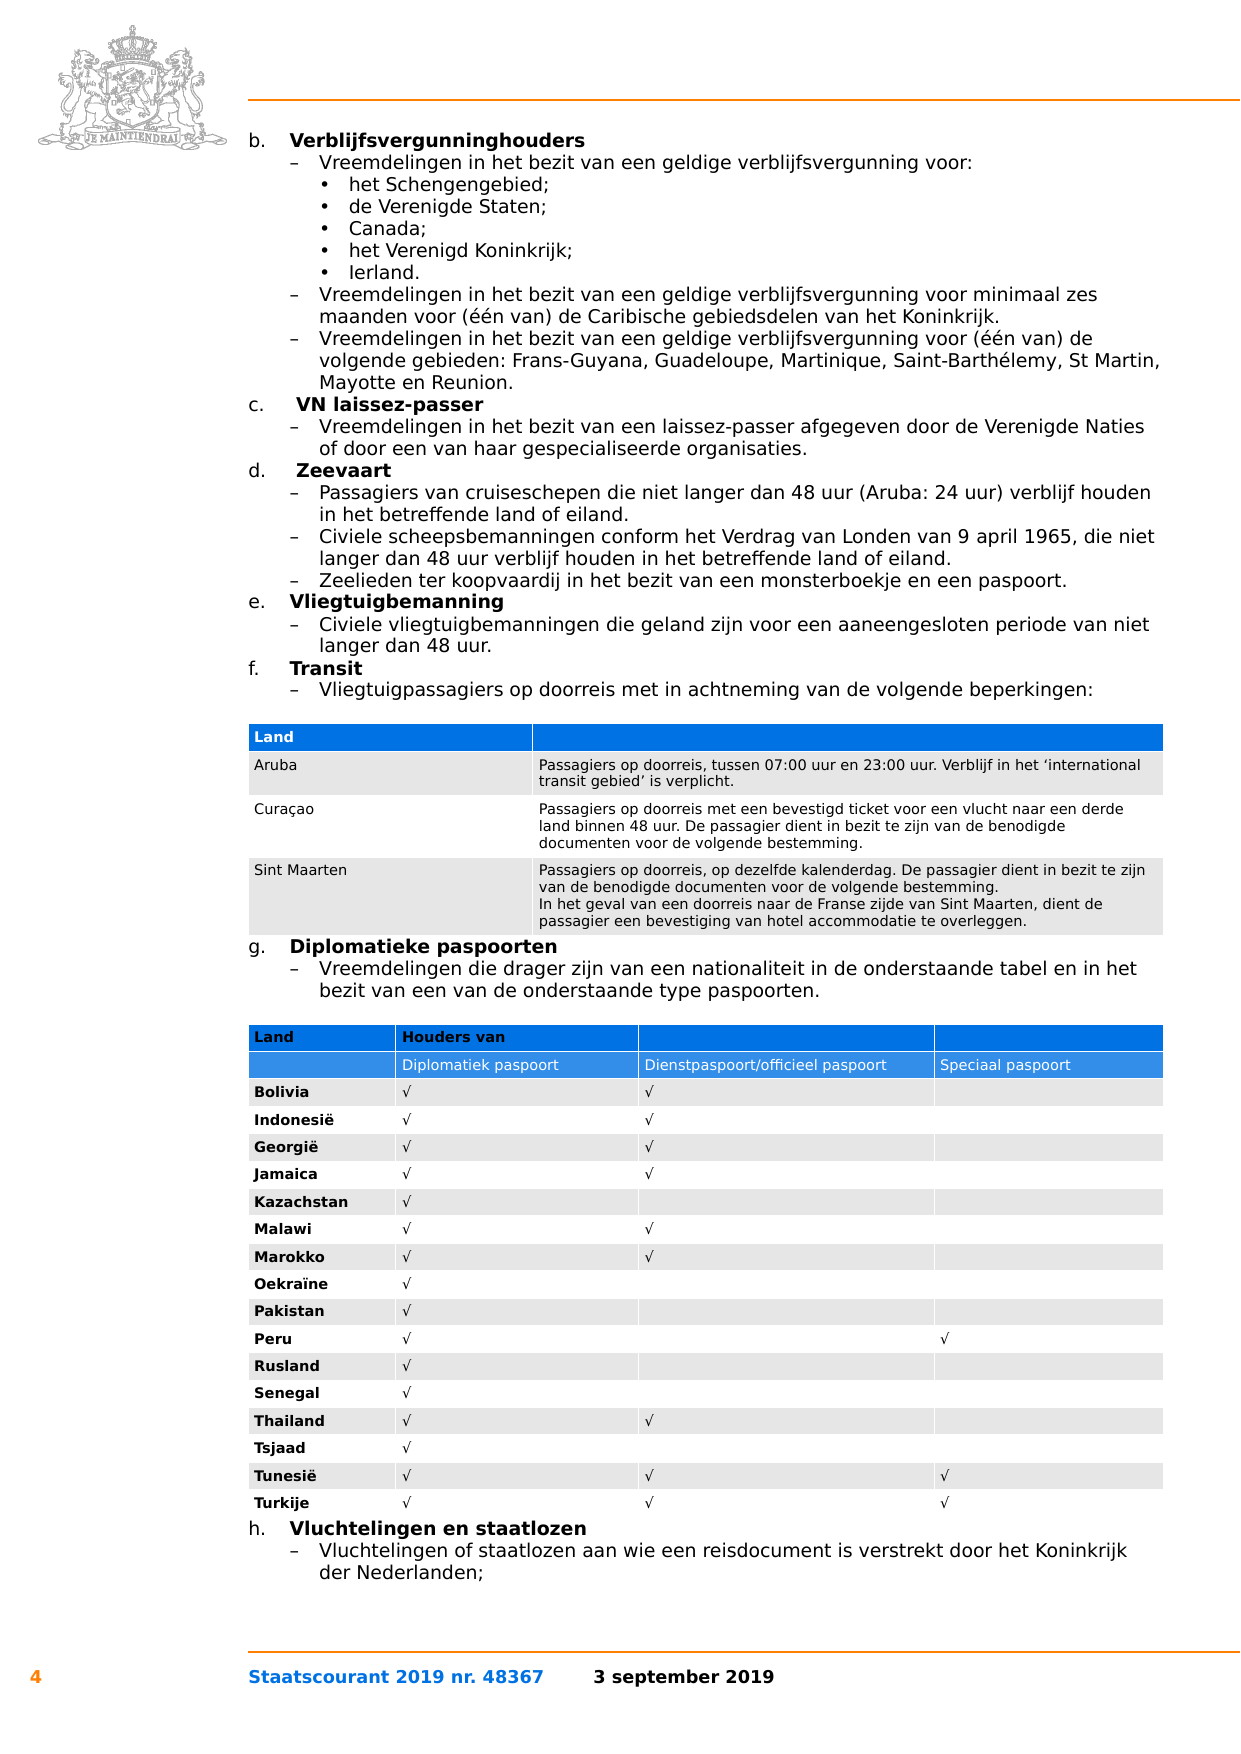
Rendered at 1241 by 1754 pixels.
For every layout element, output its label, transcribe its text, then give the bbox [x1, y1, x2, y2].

table_cell [639, 1381, 934, 1407]
text g. Diplomatieke paspoorten [248, 936, 1163, 958]
table_cell [639, 1271, 934, 1297]
text d. Zeevaart [248, 459, 1163, 482]
table_cell √ [396, 1299, 638, 1325]
table_cell Diplomatiek paspoort [396, 1052, 638, 1078]
table_cell Passagiers op doorreis, tussen 07:00 uur en 23:00 uur. Verblijf in het ‘international transit gebied’ is verplicht. [533, 752, 1163, 795]
text – Vreemdelingen in het bezit van een geldige verblijfsvergunning voor minimaal zes maanden voor (één van) de Caribische gebiedsdelen van het Koninkrijk. [289, 284, 1163, 328]
table_cell [639, 1326, 934, 1352]
table_cell Rusland [249, 1353, 395, 1380]
text • Canada; [319, 218, 1163, 240]
table_cell √ [396, 1381, 638, 1407]
text • de Verenigde Staten; [319, 196, 1163, 218]
table_cell √ [396, 1326, 638, 1352]
table_cell [935, 1162, 1163, 1188]
text – Vreemdelingen in het bezit van een geldige verblijfsvergunning voor (één van) de volgende gebieden: Frans-Guyana, Guadeloupe, Martinique, Saint-Barthélemy, St Martin, Mayotte en Reunion. [289, 328, 1163, 394]
table_cell Turkije [249, 1490, 395, 1517]
table_cell [935, 1436, 1163, 1462]
text – Vliegtuigpassagiers op doorreis met in achtneming van de volgende beperkingen: [289, 679, 1163, 701]
text – Vreemdelingen die drager zijn van een nationaliteit in de onderstaande tabel en in het bezit van een van de onderstaande type paspoorten. [289, 958, 1163, 1002]
table_cell √ [639, 1079, 934, 1106]
table_cell Tsjaad [249, 1436, 395, 1462]
table_cell Pakistan [249, 1299, 395, 1325]
picture [38, 25, 227, 150]
table_cell Bolivia [249, 1079, 395, 1106]
table_cell [935, 1353, 1163, 1380]
table_cell [935, 1381, 1163, 1407]
table_cell Malawi [249, 1216, 395, 1243]
table_header Houders van [396, 1025, 638, 1051]
table_cell [249, 1052, 395, 1078]
table_cell [935, 1189, 1163, 1215]
table_cell Marokko [249, 1244, 395, 1270]
table_cell [935, 1299, 1163, 1325]
table_cell [639, 1436, 934, 1462]
text • het Schengengebied; [319, 174, 1163, 196]
table_cell [935, 1134, 1163, 1161]
table_cell Jamaica [249, 1162, 395, 1188]
table_header [533, 724, 1163, 751]
table_cell Curaçao [249, 796, 532, 856]
table_cell √ [396, 1490, 638, 1517]
text – Vreemdelingen in het bezit van een laissez-passer afgegeven door de Verenigde Naties of door een van haar gespecialiseerde organisaties. [289, 416, 1163, 459]
table_cell [935, 1216, 1163, 1243]
table_cell √ [396, 1189, 638, 1215]
table_header [639, 1025, 934, 1051]
table_cell [935, 1079, 1163, 1106]
text • het Verenigd Koninkrijk; [319, 240, 1163, 262]
text – Civiele vliegtuigbemanningen die geland zijn voor een aaneengesloten periode van niet langer dan 48 uur. [289, 613, 1163, 657]
table_cell [935, 1107, 1163, 1133]
text – Vluchtelingen of staatlozen aan wie een reisdocument is verstrekt door het Koninkrijk der Nederlanden; [289, 1540, 1163, 1584]
table_cell √ [639, 1408, 934, 1434]
table_cell Thailand [249, 1408, 395, 1434]
table_cell √ [935, 1463, 1163, 1489]
table_cell Passagiers op doorreis, op dezelfde kalenderdag. De passagier dient in bezit te zijn van de benodigde documenten voor de volgende bestemming. In het geval van een doorreis naar de Franse zijde van Sint Maarten, dient de passagier een bevestiging van hotel accommodatie te overleggen. [533, 858, 1163, 935]
table_cell √ [639, 1490, 934, 1517]
table_cell √ [639, 1162, 934, 1188]
table_cell √ [396, 1162, 638, 1188]
text f. Transit [248, 657, 1163, 679]
text – Zeelieden ter koopvaardij in het bezit van een monsterboekje en een paspoort. [289, 569, 1163, 591]
table_cell √ [396, 1436, 638, 1462]
table_cell √ [639, 1216, 934, 1243]
table_cell Oekraïne [249, 1271, 395, 1297]
text – Vreemdelingen in het bezit van een geldige verblijfsvergunning voor: [289, 152, 1163, 174]
table_cell √ [396, 1134, 638, 1161]
table_cell √ [396, 1216, 638, 1243]
text – Passagiers van cruiseschepen die niet langer dan 48 uur (Aruba: 24 uur) verblijf houden in het betreffende land of eiland. [289, 482, 1163, 526]
table_cell Senegal [249, 1381, 395, 1407]
text c. VN laissez-passer [248, 394, 1163, 416]
table_cell √ [639, 1244, 934, 1270]
table_cell √ [639, 1134, 934, 1161]
table_cell Aruba [249, 752, 532, 795]
table_cell √ [396, 1244, 638, 1270]
table_cell √ [639, 1463, 934, 1489]
table_cell Sint Maarten [249, 858, 532, 935]
table_cell √ [396, 1271, 638, 1297]
table_cell [935, 1271, 1163, 1297]
table_cell Kazachstan [249, 1189, 395, 1215]
table_cell Georgië [249, 1134, 395, 1161]
table_cell Indonesië [249, 1107, 395, 1133]
table_cell √ [639, 1107, 934, 1133]
table_header Land [249, 1025, 395, 1051]
table_cell √ [396, 1353, 638, 1380]
text b. Verblijfsvergunninghouders [248, 130, 1163, 152]
text • Ierland. [319, 262, 1163, 284]
table_cell √ [396, 1408, 638, 1434]
text – Civiele scheepsbemanningen conform het Verdrag van Londen van 9 april 1965, die niet langer dan 48 uur verblijf houden in het betreffende land of eiland. [289, 526, 1163, 569]
table_cell √ [935, 1326, 1163, 1352]
table_cell √ [396, 1107, 638, 1133]
table_cell Speciaal paspoort [935, 1052, 1163, 1078]
table_cell [639, 1299, 934, 1325]
text e. Vliegtuigbemanning [248, 591, 1163, 613]
table_cell √ [935, 1490, 1163, 1517]
table_header Land [249, 724, 532, 751]
table_cell Passagiers op doorreis met een bevestigd ticket voor een vlucht naar een derde land binnen 48 uur. De passagier dient in bezit te zijn van de benodigde documenten voor de volgende bestemming. [533, 796, 1163, 856]
table_cell [639, 1353, 934, 1380]
table_cell √ [396, 1463, 638, 1489]
table_header [935, 1025, 1163, 1051]
table_cell [935, 1244, 1163, 1270]
table_cell Tunesië [249, 1463, 395, 1489]
table_cell Peru [249, 1326, 395, 1352]
table_cell Dienstpaspoort/officieel paspoort [639, 1052, 934, 1078]
text h. Vluchtelingen en staatlozen [248, 1518, 1163, 1540]
table_cell [639, 1189, 934, 1215]
table_cell [935, 1408, 1163, 1434]
table_cell √ [396, 1079, 638, 1106]
